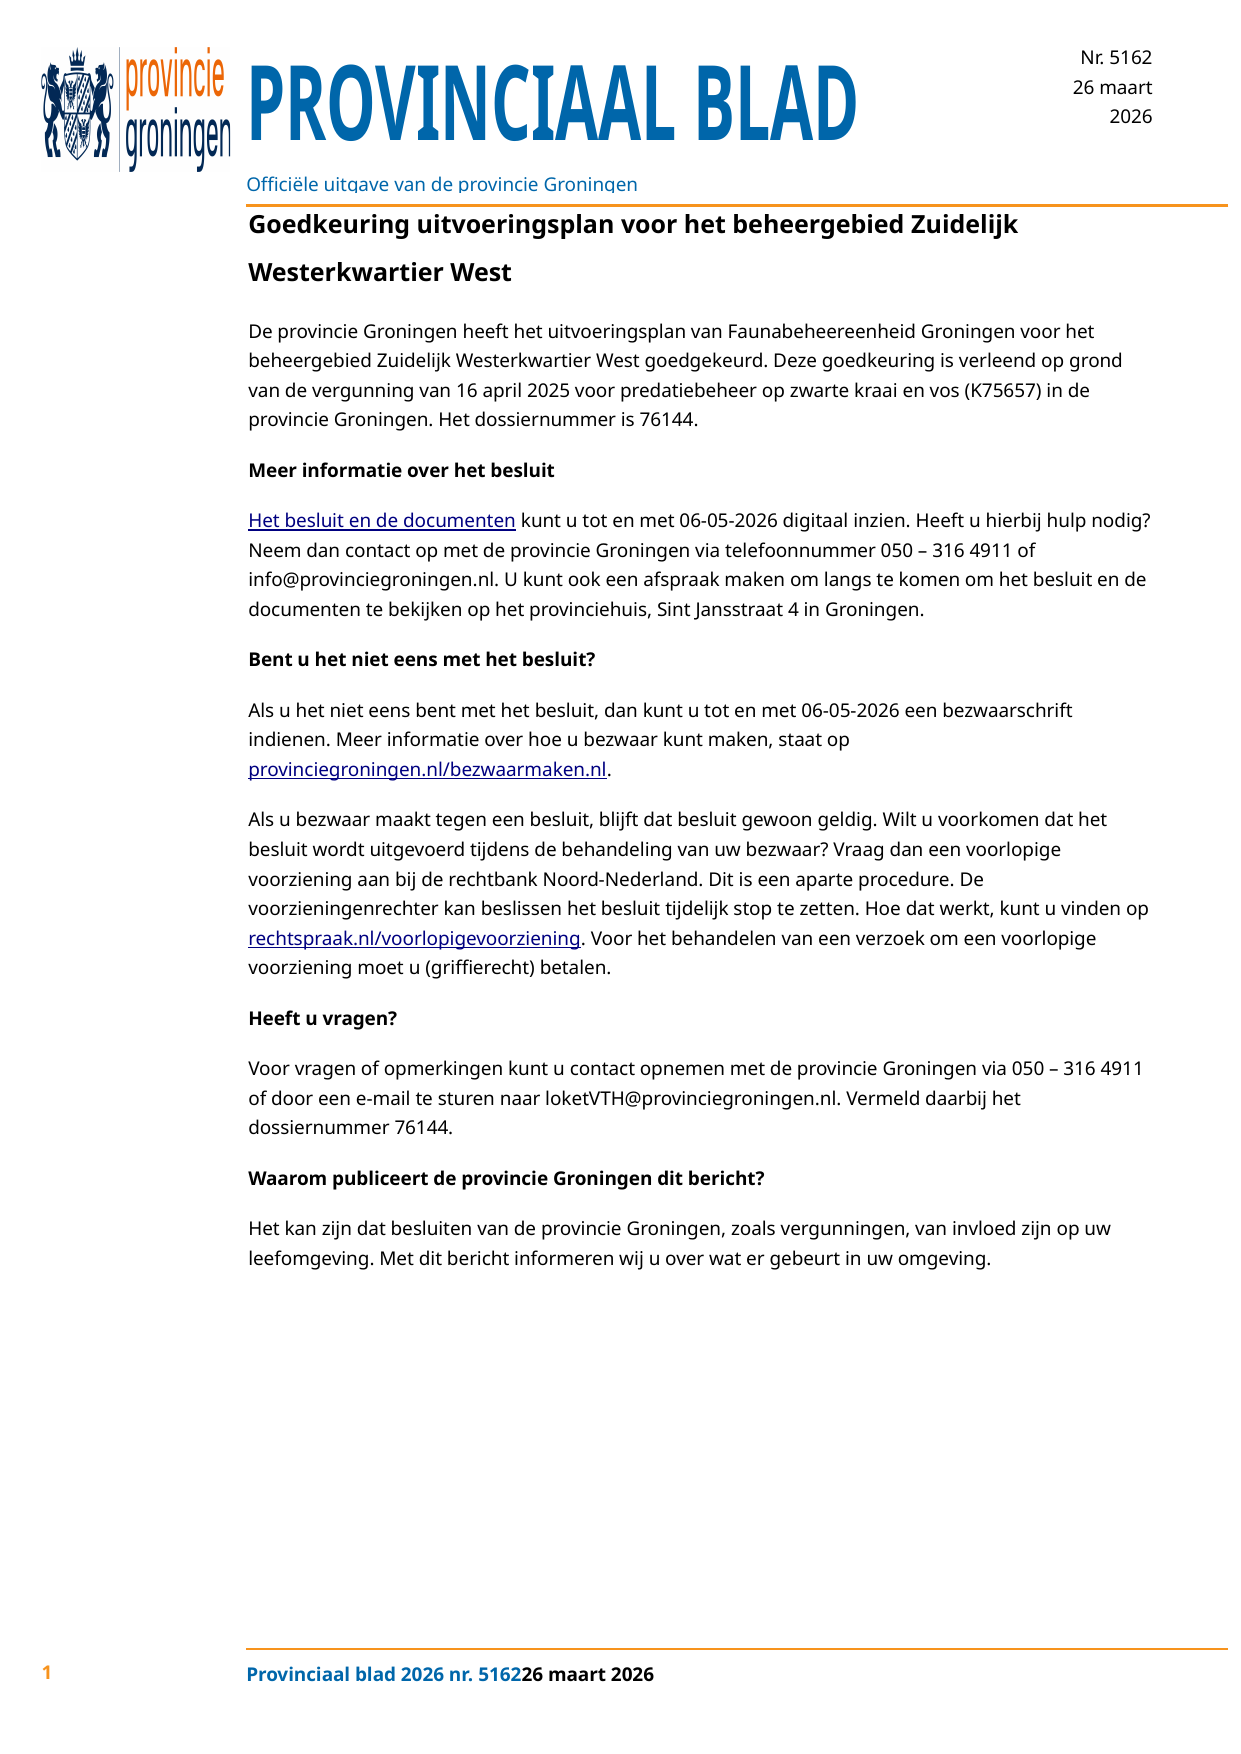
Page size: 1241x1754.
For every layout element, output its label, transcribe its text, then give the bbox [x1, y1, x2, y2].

text Voor vragen of opmerkingen kunt u contact opnemen met de provincie Groningen via 050 – 316 4911 of door een e-mail te sturen naar loketVTH@provinciegroningen.nl. Vermeld daarbij het dossiernummer 76144. [248, 1055, 1152, 1140]
text Goedkeuring uitvoeringsplan voor het beheergebied Zuidelijk Westerkwartier West [248, 207, 1152, 288]
text Het besluit en de documenten kunt u tot en met 06-05-2026 digitaal inzien. Heeft u hierbij hulp nodig? Neem dan contact op met de provincie Groningen via telefoonnummer 050 – 316 4911 of info@provinciegroningen.nl. U kunt ook een afspraak maken om langs te komen om het besluit en de documenten te bekijken op het provinciehuis, Sint Jansstraat 4 in Groningen. [248, 507, 1152, 622]
text Meer informatie over het besluit [248, 457, 1152, 483]
text De provincie Groningen heeft het uitvoeringsplan van Faunabeheereenheid Groningen voor het beheergebied Zuidelijk Westerkwartier West goedgekeurd. Deze goedkeuring is verleend op grond van de vergunning van 16 april 2025 voor predatiebeheer op zwarte kraai en vos (K75657) in de provincie Groningen. Het dossiernummer is 76144. [248, 318, 1152, 432]
text Als u bezwaar maakt tegen een besluit, blijft dat besluit gewoon geldig. Wilt u voorkomen dat het besluit wordt uitgevoerd tijdens de behandeling van uw bezwaar? Vraag dan een voorlopige voorziening aan bij de rechtbank Noord-Nederland. Dit is een aparte procedure. De voorzieningenrechter kan beslissen het besluit tijdelijk stop te zetten. Hoe dat werkt, kunt u vinden op rechtspraak.nl/voorlopigevoorziening. Voor het behandelen van een verzoek om een voorlopige voorziening moet u (griffierecht) betalen. [248, 807, 1152, 980]
text Het kan zijn dat besluiten van de provincie Groningen, zoals vergunningen, van invloed zijn op uw leefomgeving. Met dit bericht informeren wij u over wat er gebeurt in uw omgeving. [248, 1215, 1152, 1271]
text Bent u het niet eens met het besluit? [248, 647, 1152, 672]
text Heeft u vragen? [248, 1005, 1152, 1031]
picture [41, 47, 231, 172]
text Waarom publiceert de provincie Groningen dit bericht? [248, 1165, 1152, 1191]
text Als u het niet eens bent met het besluit, dan kunt u tot en met 06-05-2026 een bezwaarschrift indienen. Meer informatie over hoe u bezwaar kunt maken, staat op provinciegroningen.nl/bezwaarmaken.nl. [248, 697, 1152, 782]
